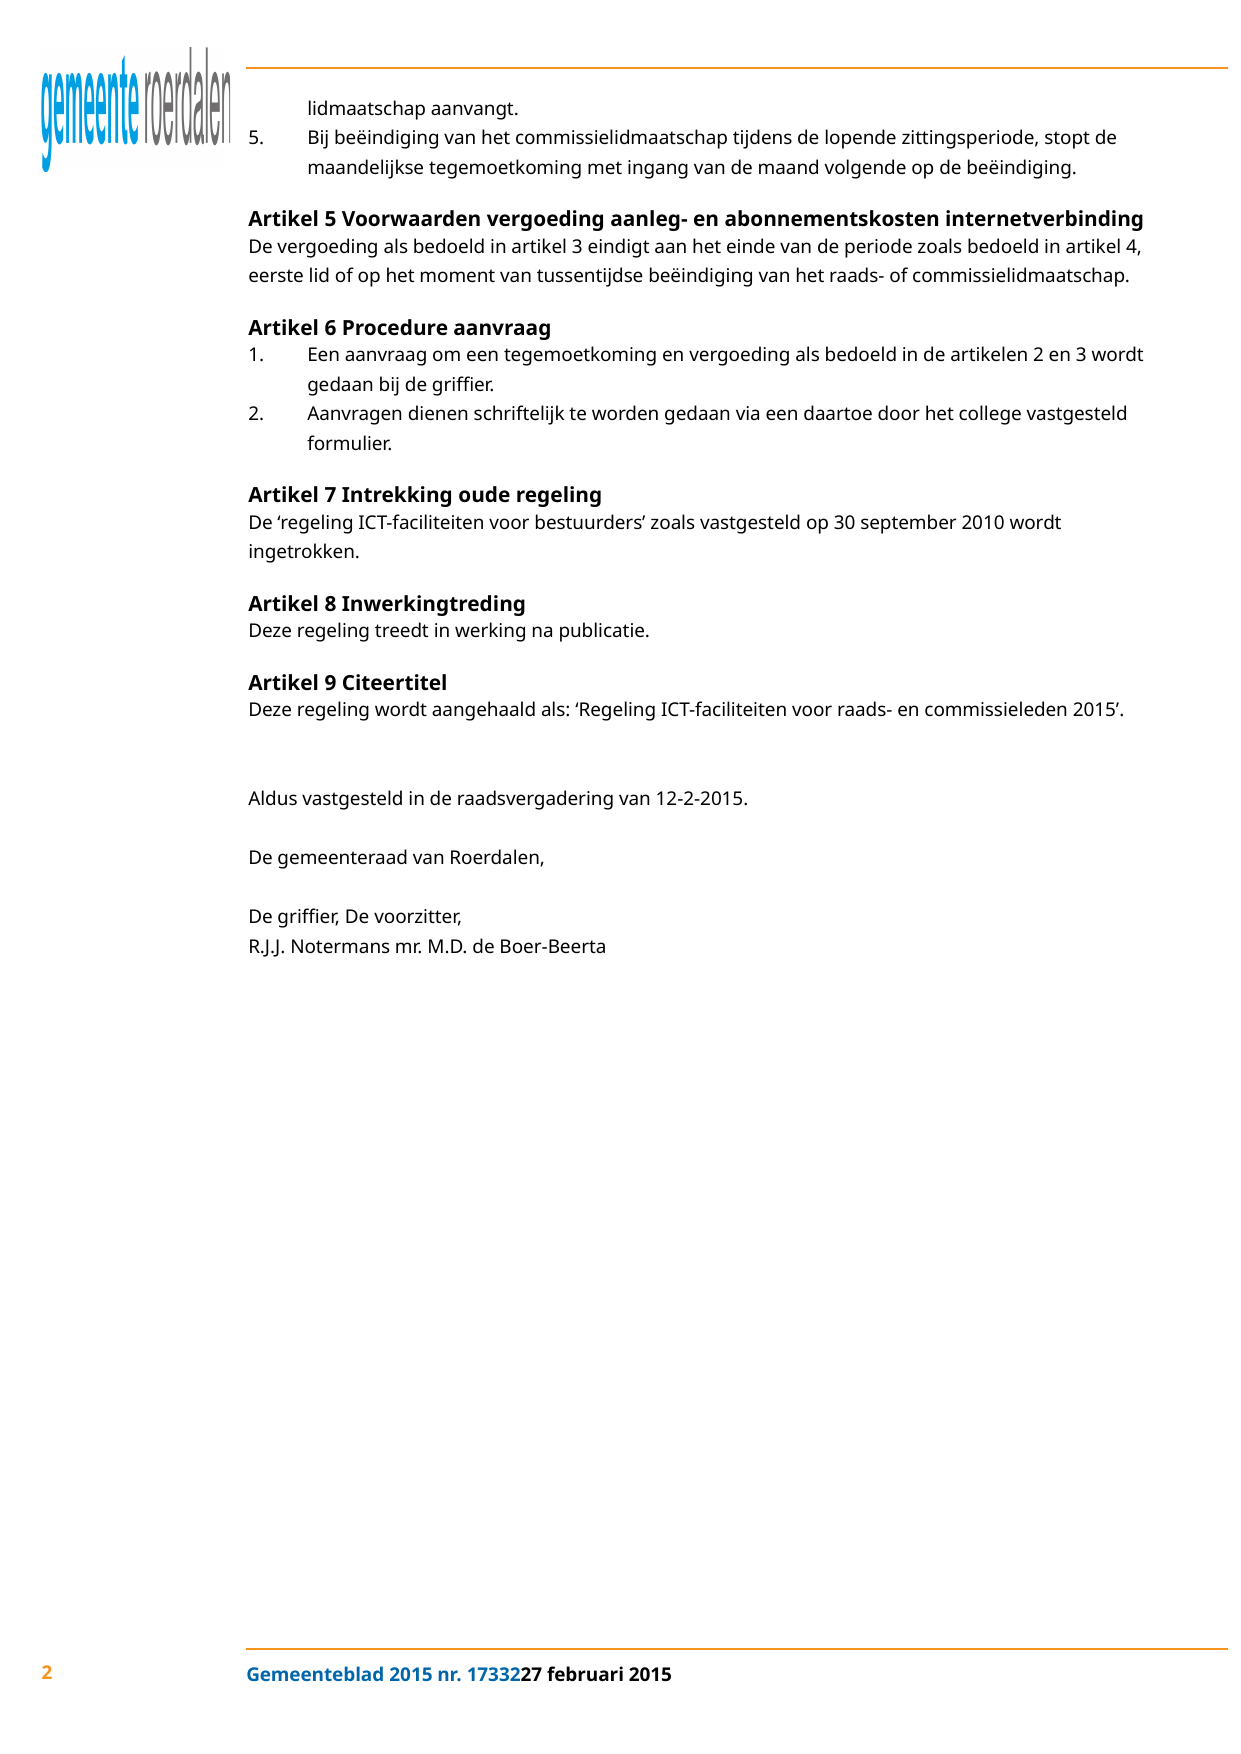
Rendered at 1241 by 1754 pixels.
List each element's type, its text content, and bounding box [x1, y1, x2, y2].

text Artikel 9 Citeertitel [248, 668, 1152, 696]
text De ‘regeling ICT-faciliteiten voor bestuurders’ zoals vastgesteld op 30 september 2010 wordt ingetrokken. [248, 509, 1152, 564]
list Een aanvraag om een tegemoetkoming en vergoeding als bedoeld in de artikelen 2 en 3 wordt gedaan bij de griffier. [248, 341, 1152, 397]
text Deze regeling wordt aangehaald als: ‘Regeling ICT-faciliteiten voor raads- en commissieleden 2015’. [248, 696, 1152, 722]
list Bij beëindiging van het commissielidmaatschap tijdens de lopende zittingsperiode, stopt de maandelijkse tegemoetkoming met ingang van de maand volgende op de beëindiging. [248, 124, 1152, 180]
text Aldus vastgesteld in de raadsvergadering van 12-2-2015. [248, 785, 1152, 811]
picture [41, 47, 231, 172]
text De griffier, De voorzitter, [248, 903, 1152, 929]
text Artikel 6 Procedure aanvraag [248, 313, 1152, 341]
text Artikel 5 Voorwaarden vergoeding aanleg- en abonnementskosten internetverbinding [248, 204, 1152, 233]
text Artikel 8 Inwerkingtreding [248, 589, 1152, 617]
text Deze regeling treedt in werking na publicatie. [248, 617, 1152, 643]
text R.J.J. Notermans mr. M.D. de Boer-Beerta [248, 933, 1152, 958]
text Artikel 7 Intrekking oude regeling [248, 480, 1152, 509]
text De vergoeding als bedoeld in artikel 3 eindigt aan het einde van de periode zoals bedoeld in artikel 4, eerste lid of op het moment van tussentijdse beëindiging van het raads- of commissielidmaatschap. [248, 233, 1152, 288]
list lidmaatschap aanvangt. [248, 95, 1152, 121]
picture [41, 134, 48, 172]
text De gemeenteraad van Roerdalen, [248, 844, 1152, 870]
list Aanvragen dienen schriftelijk te worden gedaan via een daartoe door het college vastgesteld formulier. [248, 400, 1152, 456]
